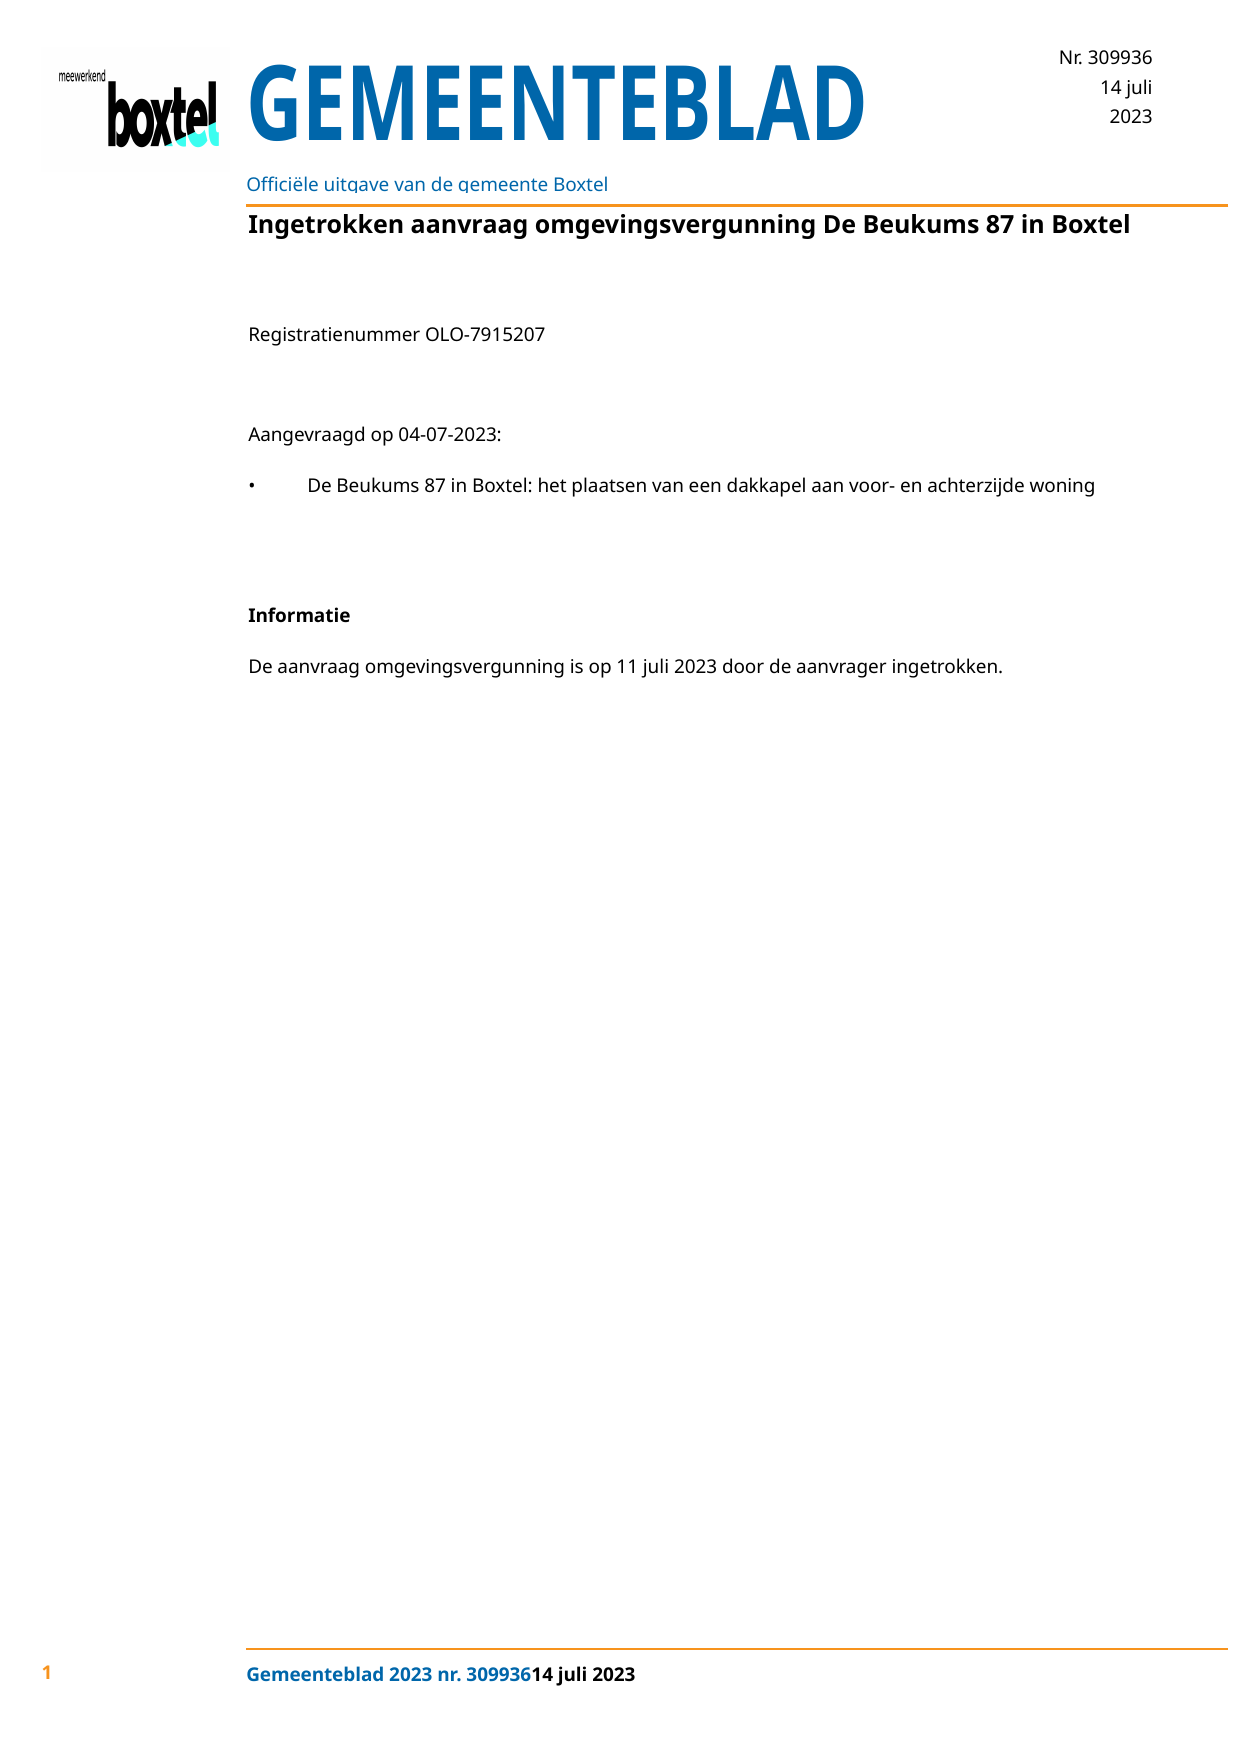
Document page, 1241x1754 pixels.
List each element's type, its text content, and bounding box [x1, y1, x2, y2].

list De Beukums 87 in Boxtel: het plaatsen van een dakkapel aan voor- en achterzijde woning [248, 472, 1152, 498]
text Informatie [248, 602, 1152, 628]
text Registratienummer OLO-7915207 [248, 321, 1152, 346]
text Aangevraagd op 04-07-2023: [248, 422, 1152, 447]
picture [41, 47, 231, 172]
text Ingetrokken aanvraag omgevingsvergunning De Beukums 87 in Boxtel [248, 207, 1152, 241]
text De aanvraag omgevingsvergunning is op 11 juli 2023 door de aanvrager ingetrokken. [248, 653, 1152, 678]
